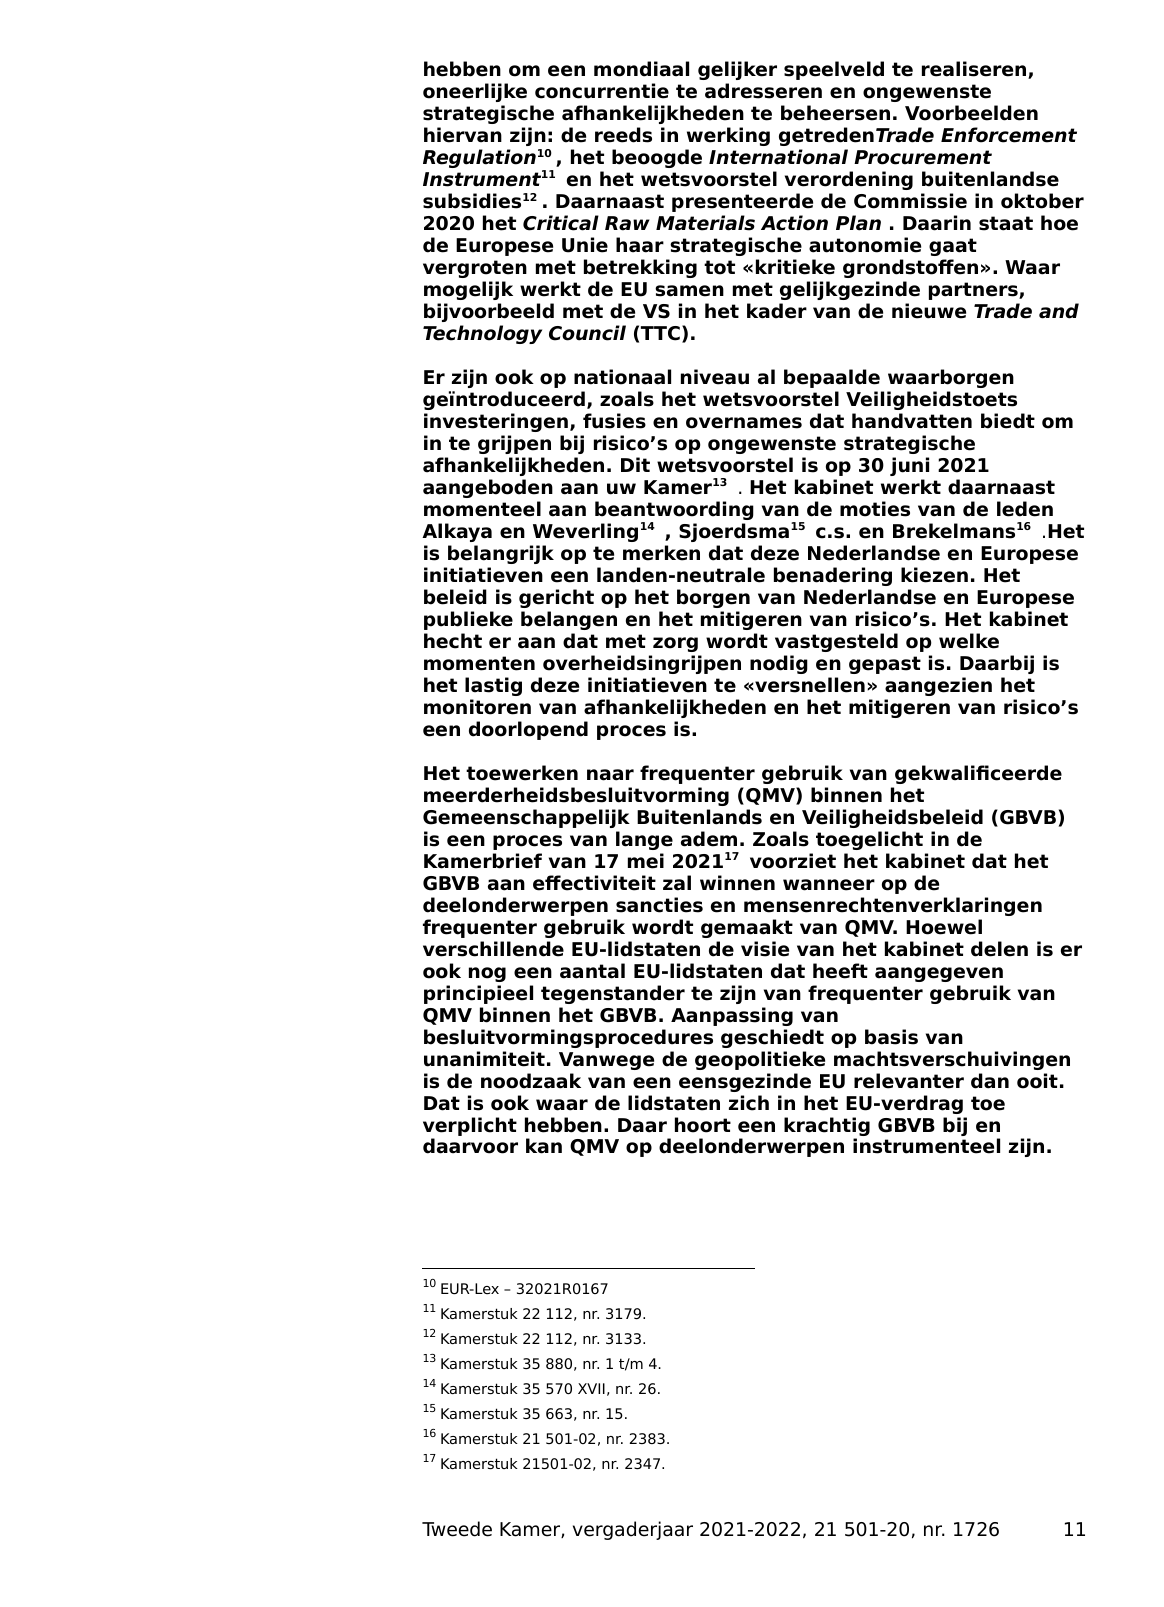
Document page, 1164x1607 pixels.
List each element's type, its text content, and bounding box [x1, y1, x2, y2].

text Kamerstuk 21501-02, nr. 2347. [422, 1452, 1087, 1474]
text EUR-Lex – 32021R0167 [422, 1277, 1087, 1299]
text Het toewerken naar frequenter gebruik van gekwalificeerde meerderheidsbesluitvorming (QMV) binnen het Gemeenschappelijk Buitenlands en Veiligheidsbeleid (GBVB) is een proces van lange adem. Zoals toegelicht in de Kamerbrief van 17 mei 2021 voorziet het kabinet dat het GBVB aan effectiviteit zal winnen wanneer op de deelonderwerpen sancties en mensenrechtenverklaringen frequenter gebruik wordt gemaakt van QMV. Hoewel verschillende EU-lidstaten de visie van het kabinet delen is er ook nog een aantal EU-lidstaten dat heeft aangegeven principieel tegenstander te zijn van frequenter gebruik van QMV binnen het GBVB. Aanpassing van besluitvormingsprocedures geschiedt op basis van unanimiteit. Vanwege de geopolitieke machtsverschuivingen is de noodzaak van een eensgezinde EU relevanter dan ooit. Dat is ook waar de lidstaten zich in het EU-verdrag toe verplicht hebben. Daar hoort een krachtig GBVB bij en daarvoor kan QMV op deelonderwerpen instrumenteel zijn. [422, 763, 1087, 1158]
text Kamerstuk 35 880, nr. 1 t/m 4. [422, 1352, 1087, 1374]
text hebben om een mondiaal gelijker speelveld te realiseren, oneerlijke concurrentie te adresseren en ongewenste strategische afhankelijkheden te beheersen. Voorbeelden hiervan zijn: de reeds in werking getredenTrade Enforcement Regulation, het beoogde International Procurement Instrument en het wetsvoorstel verordening buitenlandse subsidies. Daarnaast presenteerde de Commissie in oktober 2020 het Critical Raw Materials Action Plan . Daarin staat hoe de Europese Unie haar strategische autonomie gaat vergroten met betrekking tot «kritieke grondstoffen». Waar mogelijk werkt de EU samen met gelijkgezinde partners, bijvoorbeeld met de VS in het kader van de nieuwe Trade and Technology Council (TTC). [422, 59, 1087, 345]
text Kamerstuk 35 663, nr. 15. [422, 1402, 1087, 1424]
text Kamerstuk 21 501-02, nr. 2383. [422, 1427, 1087, 1449]
text Er zijn ook op nationaal niveau al bepaalde waarborgen geïntroduceerd, zoals het wetsvoorstel Veiligheidstoets investeringen, fusies en overnames dat handvatten biedt om in te grijpen bij risico’s op ongewenste strategische afhankelijkheden. Dit wetsvoorstel is op 30 juni 2021 aangeboden aan uw Kamer . Het kabinet werkt daarnaast momenteel aan beantwoording van de moties van de leden Alkaya en Weverling , Sjoerdsma c.s. en Brekelmans .Het is belangrijk op te merken dat deze Nederlandse en Europese initiatieven een landen-neutrale benadering kiezen. Het beleid is gericht op het borgen van Nederlandse en Europese publieke belangen en het mitigeren van risico’s. Het kabinet hecht er aan dat met zorg wordt vastgesteld op welke momenten overheidsingrijpen nodig en gepast is. Daarbij is het lastig deze initiatieven te «versnellen» aangezien het monitoren van afhankelijkheden en het mitigeren van risico’s een doorlopend proces is. [422, 367, 1087, 741]
text Kamerstuk 22 112, nr. 3133. [422, 1327, 1087, 1349]
text Kamerstuk 22 112, nr. 3179. [422, 1302, 1087, 1324]
text Kamerstuk 35 570 XVII, nr. 26. [422, 1377, 1087, 1399]
